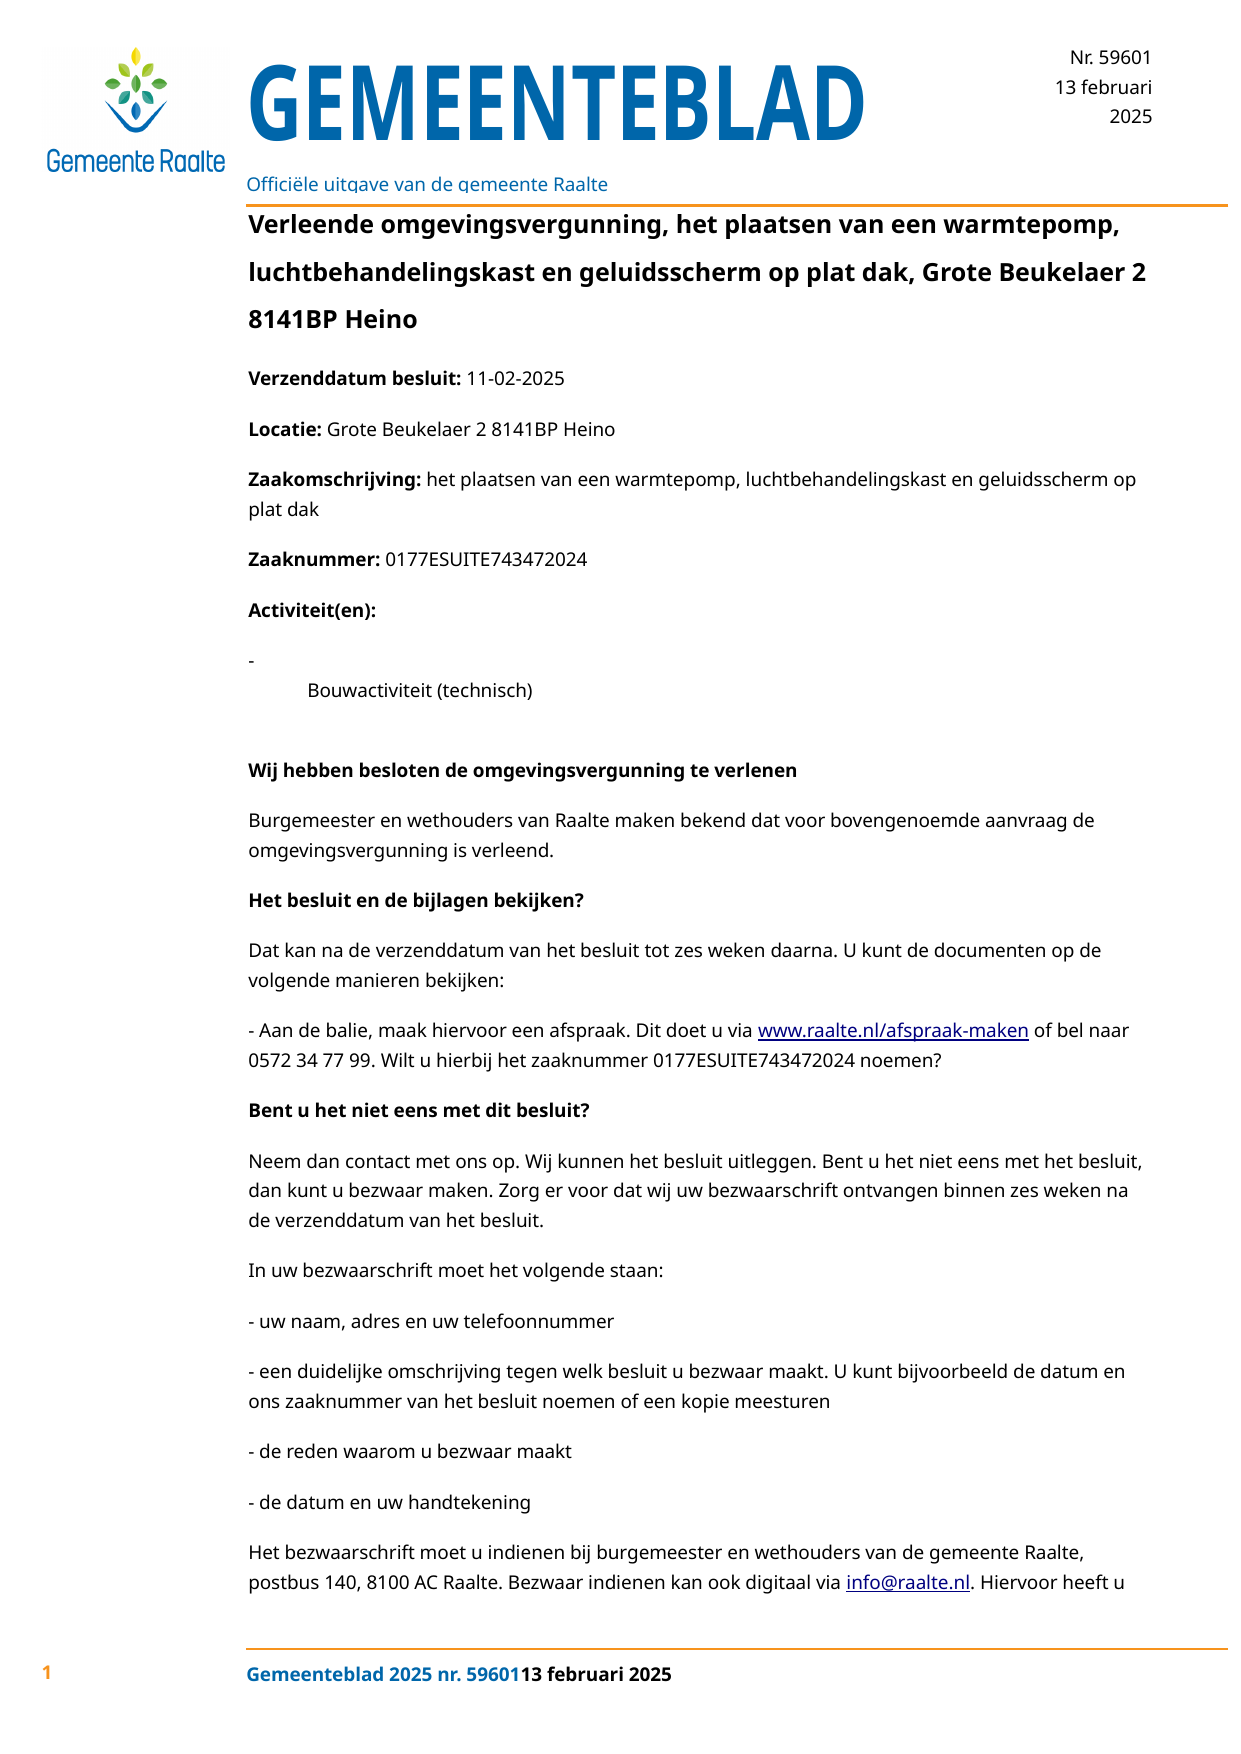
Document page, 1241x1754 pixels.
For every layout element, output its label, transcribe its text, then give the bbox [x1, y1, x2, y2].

text Zaaknummer: 0177ESUITE743472024 [248, 546, 1152, 572]
text Dat kan na de verzenddatum van het besluit tot zes weken daarna. U kunt de documenten op de volgende manieren bekijken: [248, 938, 1152, 993]
text In uw bezwaarschrift moet het volgende staan: [248, 1258, 1152, 1283]
picture [41, 47, 231, 172]
text Activiteit(en): [248, 597, 1152, 622]
list Bouwactiviteit (technisch) [248, 677, 1152, 702]
text - Aan de balie, maak hiervoor een afspraak. Dit doet u via www.raalte.nl/afspraak-maken of bel naar 0572 34 77 99. Wilt u hierbij het zaaknummer 0177ESUITE743472024 noemen? [248, 1018, 1152, 1073]
text Zaakomschrijving: het plaatsen van een warmtepomp, luchtbehandelingskast en geluidsscherm op plat dak [248, 466, 1152, 522]
text Verleende omgevingsvergunning, het plaatsen van een warmtepomp, luchtbehandelingskast en geluidsscherm op plat dak, Grote Beukelaer 2 8141BP Heino [248, 207, 1152, 336]
text Verzenddatum besluit: 11-02-2025 [248, 366, 1152, 391]
text Burgemeester en wethouders van Raalte maken bekend dat voor bovengenoemde aanvraag de omgevingsvergunning is verleend. [248, 807, 1152, 862]
text Locatie: Grote Beukelaer 2 8141BP Heino [248, 416, 1152, 442]
text Bent u het niet eens met dit besluit? [248, 1098, 1152, 1123]
text Neem dan contact met ons op. Wij kunnen het besluit uitleggen. Bent u het niet eens met het besluit, dan kunt u bezwaar maken. Zorg er voor dat wij uw bezwaarschrift ontvangen binnen zes weken na de verzenddatum van het besluit. [248, 1148, 1152, 1233]
text Het bezwaarschrift moet u indienen bij burgemeester en wethouders van de gemeente Raalte, postbus 140, 8100 AC Raalte. Bezwaar indienen kan ook digitaal via info@raalte.nl. Hiervoor heeft u [248, 1539, 1152, 1594]
text - de datum en uw handtekening [248, 1489, 1152, 1514]
text Het besluit en de bijlagen bekijken? [248, 887, 1152, 913]
text - de reden waarom u bezwaar maakt [248, 1438, 1152, 1464]
text - een duidelijke omschrijving tegen welk besluit u bezwaar maakt. U kunt bijvoorbeeld de datum en ons zaaknummer van het besluit noemen of een kopie meesturen [248, 1358, 1152, 1414]
text - uw naam, adres en uw telefoonnummer [248, 1308, 1152, 1334]
text Wij hebben besloten de omgevingsvergunning te verlenen [248, 757, 1152, 782]
